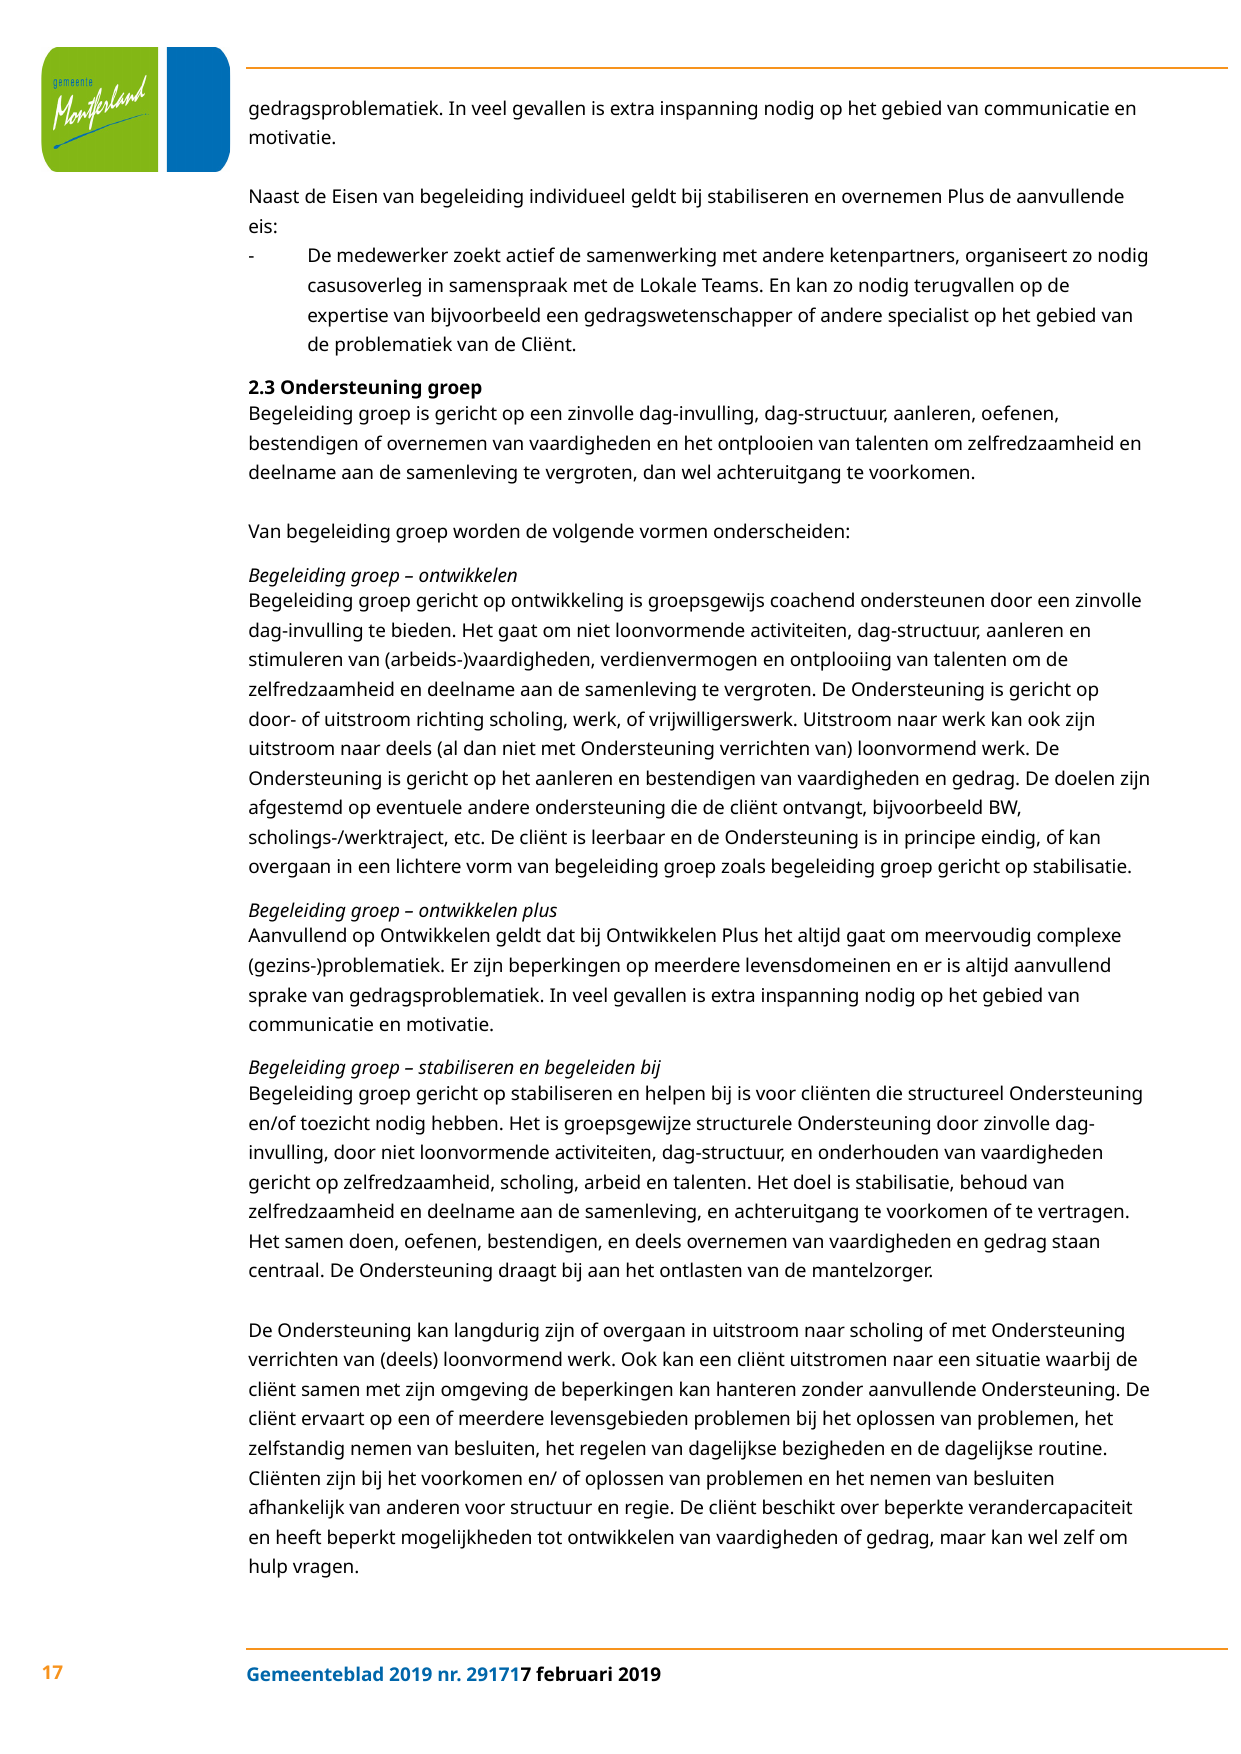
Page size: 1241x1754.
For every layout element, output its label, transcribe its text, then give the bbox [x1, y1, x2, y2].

list De medewerker zoekt actief de samenwerking met andere ketenpartners, organiseert zo nodig casusoverleg in samenspraak met de Lokale Teams. En kan zo nodig terugvallen op de expertise van bijvoorbeeld een gedragswetenschapper of andere specialist op het gebied van de problematiek van de Cliënt. [248, 243, 1152, 357]
text 2.3 Ondersteuning groep [248, 374, 1152, 400]
picture [41, 47, 231, 172]
text Begeleiding groep – stabiliseren en begeleiden bij [248, 1054, 1152, 1080]
text Van begeleiding groep worden de volgende vormen onderscheiden: [248, 519, 1152, 544]
text Naast de Eisen van begeleiding individueel geldt bij stabiliseren en overnemen Plus de aanvullende eis: [248, 183, 1152, 239]
text Begeleiding groep gericht op ontwikkeling is groepsgewijs coachend ondersteunen door een zinvolle dag-invulling te bieden. Het gaat om niet loonvormende activiteiten, dag-structuur, aanleren en stimuleren van (arbeids-)vaardigheden, verdienvermogen en ontplooiing van talenten om de zelfredzaamheid en deelname aan de samenleving te vergroten. De Ondersteuning is gericht op door- of uitstroom richting scholing, werk, of vrijwilligerswerk. Uitstroom naar werk kan ook zijn uitstroom naar deels (al dan niet met Ondersteuning verrichten van) loonvormend werk. De Ondersteuning is gericht op het aanleren en bestendigen van vaardigheden en gedrag. De doelen zijn afgestemd op eventuele andere ondersteuning die de cliënt ontvangt, bijvoorbeeld BW, scholings-/werktraject, etc. De cliënt is leerbaar en de Ondersteuning is in principe eindig, of kan overgaan in een lichtere vorm van begeleiding groep zoals begeleiding groep gericht op stabilisatie. [248, 587, 1152, 879]
text Aanvullend op Ontwikkelen geldt dat bij Ontwikkelen Plus het altijd gaat om meervoudig complexe (gezins-)problematiek. Er zijn beperkingen op meerdere levensdomeinen en er is altijd aanvullend sprake van gedragsproblematiek. In veel gevallen is extra inspanning nodig op het gebied van communicatie en motivatie. [248, 923, 1152, 1037]
text De Ondersteuning kan langdurig zijn of overgaan in uitstroom naar scholing of met Ondersteuning verrichten van (deels) loonvormend werk. Ook kan een cliënt uitstromen naar een situatie waarbij de cliënt samen met zijn omgeving de beperkingen kan hanteren zonder aanvullende Ondersteuning. De cliënt ervaart op een of meerdere levensgebieden problemen bij het oplossen van problemen, het zelfstandig nemen van besluiten, het regelen van dagelijkse bezigheden en de dagelijkse routine. Cliënten zijn bij het voorkomen en/ of oplossen van problemen en het nemen van besluiten afhankelijk van anderen voor structuur en regie. De cliënt beschikt over beperkte verandercapaciteit en heeft beperkt mogelijkheden tot ontwikkelen van vaardigheden of gedrag, maar kan wel zelf om hulp vragen. [248, 1317, 1152, 1579]
text Begeleiding groep is gericht op een zinvolle dag-invulling, dag-structuur, aanleren, oefenen, bestendigen of overnemen van vaardigheden en het ontplooien van talenten om zelfredzaamheid en deelname aan de samenleving te vergroten, dan wel achteruitgang te voorkomen. [248, 400, 1152, 485]
text Begeleiding groep gericht op stabiliseren en helpen bij is voor cliënten die structureel Ondersteuning en/of toezicht nodig hebben. Het is groepsgewijze structurele Ondersteuning door zinvolle dag-invulling, door niet loonvormende activiteiten, dag-structuur, en onderhouden van vaardigheden gericht op zelfredzaamheid, scholing, arbeid en talenten. Het doel is stabilisatie, behoud van zelfredzaamheid en deelname aan de samenleving, en achteruitgang te voorkomen of te vertragen. Het samen doen, oefenen, bestendigen, en deels overnemen van vaardigheden en gedrag staan centraal. De Ondersteuning draagt bij aan het ontlasten van de mantelzorger. [248, 1080, 1152, 1283]
text Begeleiding groep – ontwikkelen plus [248, 897, 1152, 923]
text gedragsproblematiek. In veel gevallen is extra inspanning nodig op het gebied van communicatie en motivatie. [248, 95, 1152, 150]
text Begeleiding groep – ontwikkelen [248, 562, 1152, 587]
